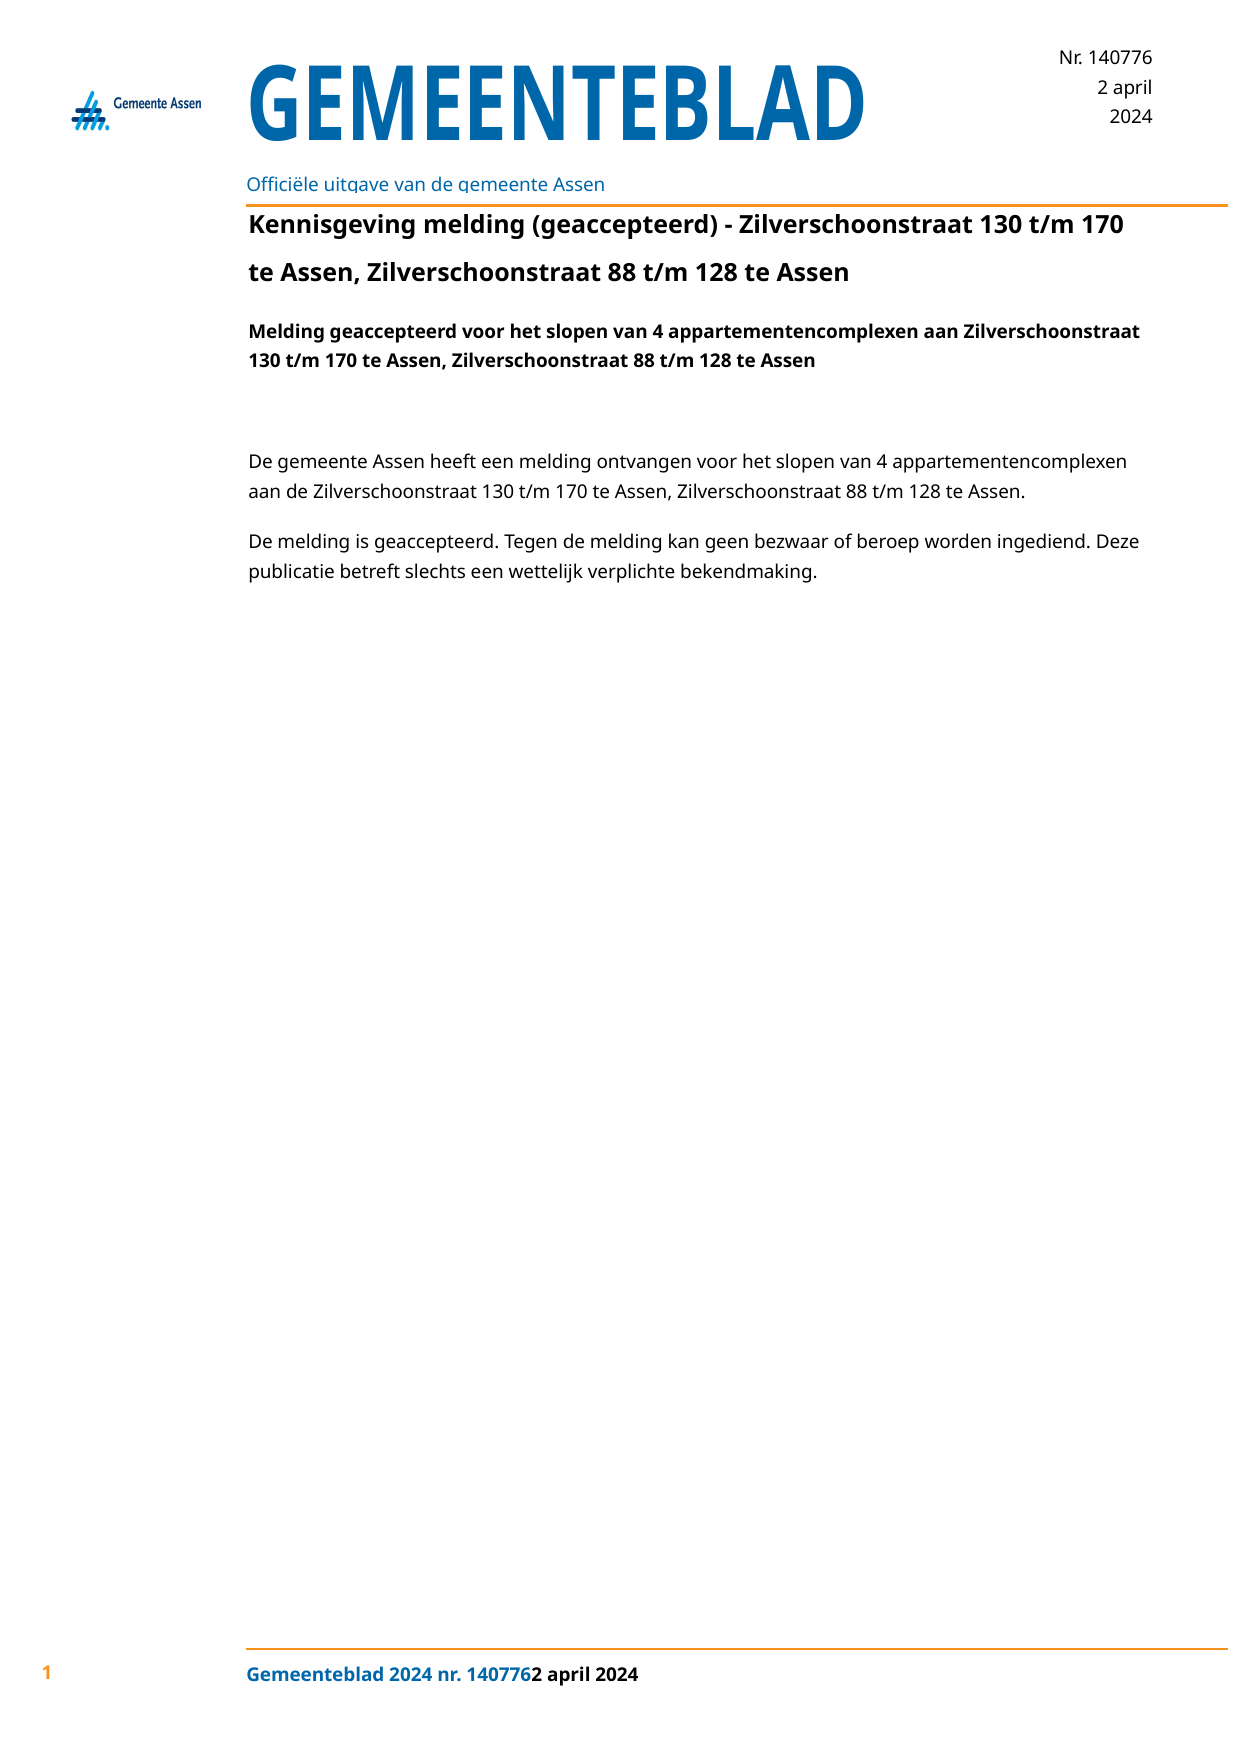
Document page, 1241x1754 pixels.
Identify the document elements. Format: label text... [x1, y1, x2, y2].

text De gemeente Assen heeft een melding ontvangen voor het slopen van 4 appartementencomplexen aan de Zilverschoonstraat 130 t/m 170 te Assen, Zilverschoonstraat 88 t/m 128 te Assen. [248, 448, 1152, 504]
text De melding is geaccepteerd. Tegen de melding kan geen bezwaar of beroep worden ingediend. Deze publicatie betreft slechts een wettelijk verplichte bekendmaking. [248, 528, 1152, 584]
text Kennisgeving melding (geaccepteerd) - Zilverschoonstraat 130 t/m 170 te Assen, Zilverschoonstraat 88 t/m 128 te Assen [248, 207, 1152, 288]
text Melding geaccepteerd voor het slopen van 4 appartementencomplexen aan Zilverschoonstraat 130 t/m 170 te Assen, Zilverschoonstraat 88 t/m 128 te Assen [248, 318, 1152, 373]
picture [41, 47, 231, 172]
